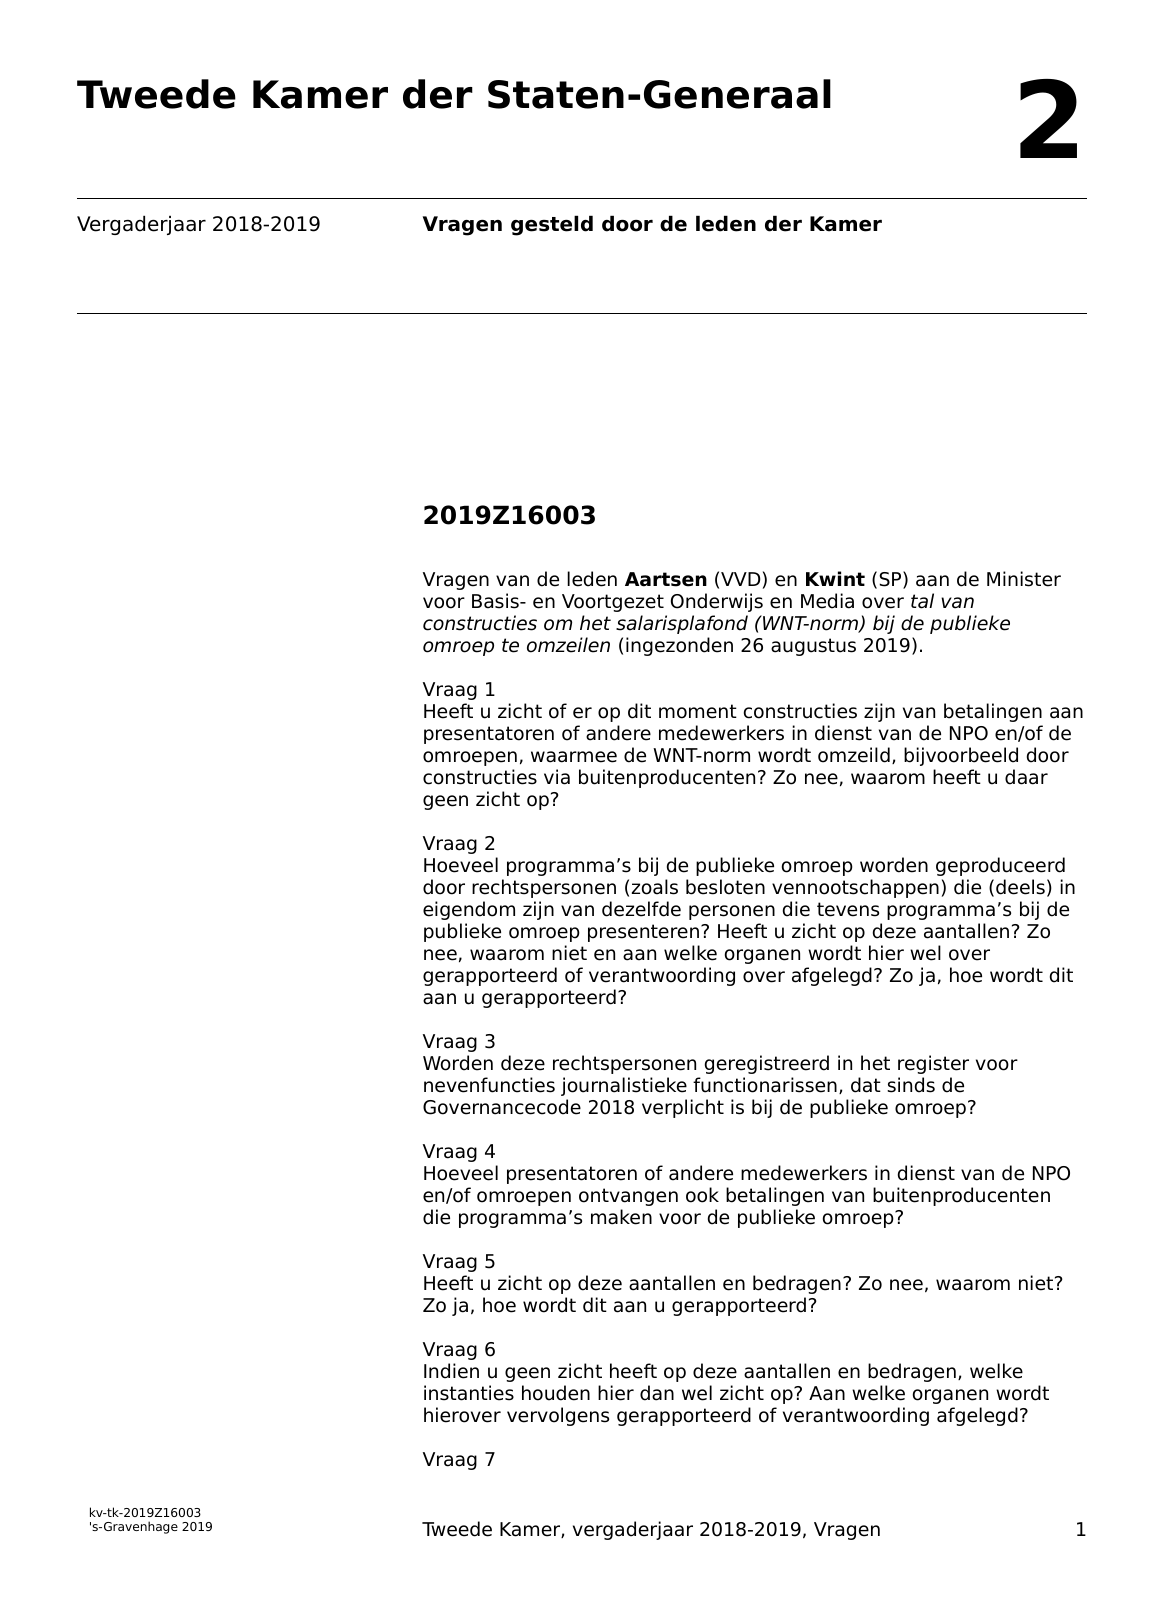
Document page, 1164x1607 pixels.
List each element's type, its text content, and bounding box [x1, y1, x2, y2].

text Vraag 5 [422, 1251, 1087, 1273]
text Vraag 6 [422, 1339, 1087, 1361]
table_header 2 [886, 59, 1087, 198]
text Vragen van de leden Aartsen (VVD) en Kwint (SP) aan de Minister voor Basis- en Voortgezet Onderwijs en Media over tal van constructies om het salarisplafond (WNT-norm) bij de publieke omroep te omzeilen (ingezonden 26 augustus 2019). [422, 569, 1087, 657]
text Vraag 4 [422, 1141, 1087, 1163]
text kv-tk-2019Z16003 [88, 1506, 323, 1520]
text Vraag 7 [422, 1449, 1087, 1471]
text 2019Z16003 [422, 501, 1087, 531]
text Indien u geen zicht heeft op deze aantallen en bedragen, welke instanties houden hier dan wel zicht op? Aan welke organen wordt hierover vervolgens gerapporteerd of verantwoording afgelegd? [422, 1361, 1087, 1427]
table_cell Vergaderjaar 2018-2019 [77, 199, 422, 313]
text Vraag 2 [422, 833, 1087, 855]
text Hoeveel programma’s bij de publieke omroep worden geproduceerd door rechtspersonen (zoals besloten vennootschappen) die (deels) in eigendom zijn van dezelfde personen die tevens programma’s bij de publieke omroep presenteren? Heeft u zicht op deze aantallen? Zo nee, waarom niet en aan welke organen wordt hier wel over gerapporteerd of verantwoording over afgelegd? Zo ja, hoe wordt dit aan u gerapporteerd? [422, 855, 1087, 1009]
table_cell Vragen gesteld door de leden der Kamer [422, 199, 1087, 313]
text Heeft u zicht of er op dit moment constructies zijn van betalingen aan presentatoren of andere medewerkers in dienst van de NPO en/of de omroepen, waarmee de WNT-norm wordt omzeild, bijvoorbeeld door constructies via buitenproducenten? Zo nee, waarom heeft u daar geen zicht op? [422, 701, 1087, 811]
text 's-Gravenhage 2019 [88, 1520, 323, 1534]
text Worden deze rechtspersonen geregistreerd in het register voor nevenfuncties journalistieke functionarissen, dat sinds de Governancecode 2018 verplicht is bij de publieke omroep? [422, 1053, 1087, 1119]
text Heeft u zicht op deze aantallen en bedragen? Zo nee, waarom niet? Zo ja, hoe wordt dit aan u gerapporteerd? [422, 1273, 1087, 1317]
text Hoeveel presentatoren of andere medewerkers in dienst van de NPO en/of omroepen ontvangen ook betalingen van buitenproducenten die programma’s maken voor de publieke omroep? [422, 1163, 1087, 1229]
table_header Tweede Kamer der Staten-Generaal [77, 59, 886, 198]
text Vraag 1 [422, 679, 1087, 701]
text Vraag 3 [422, 1031, 1087, 1053]
